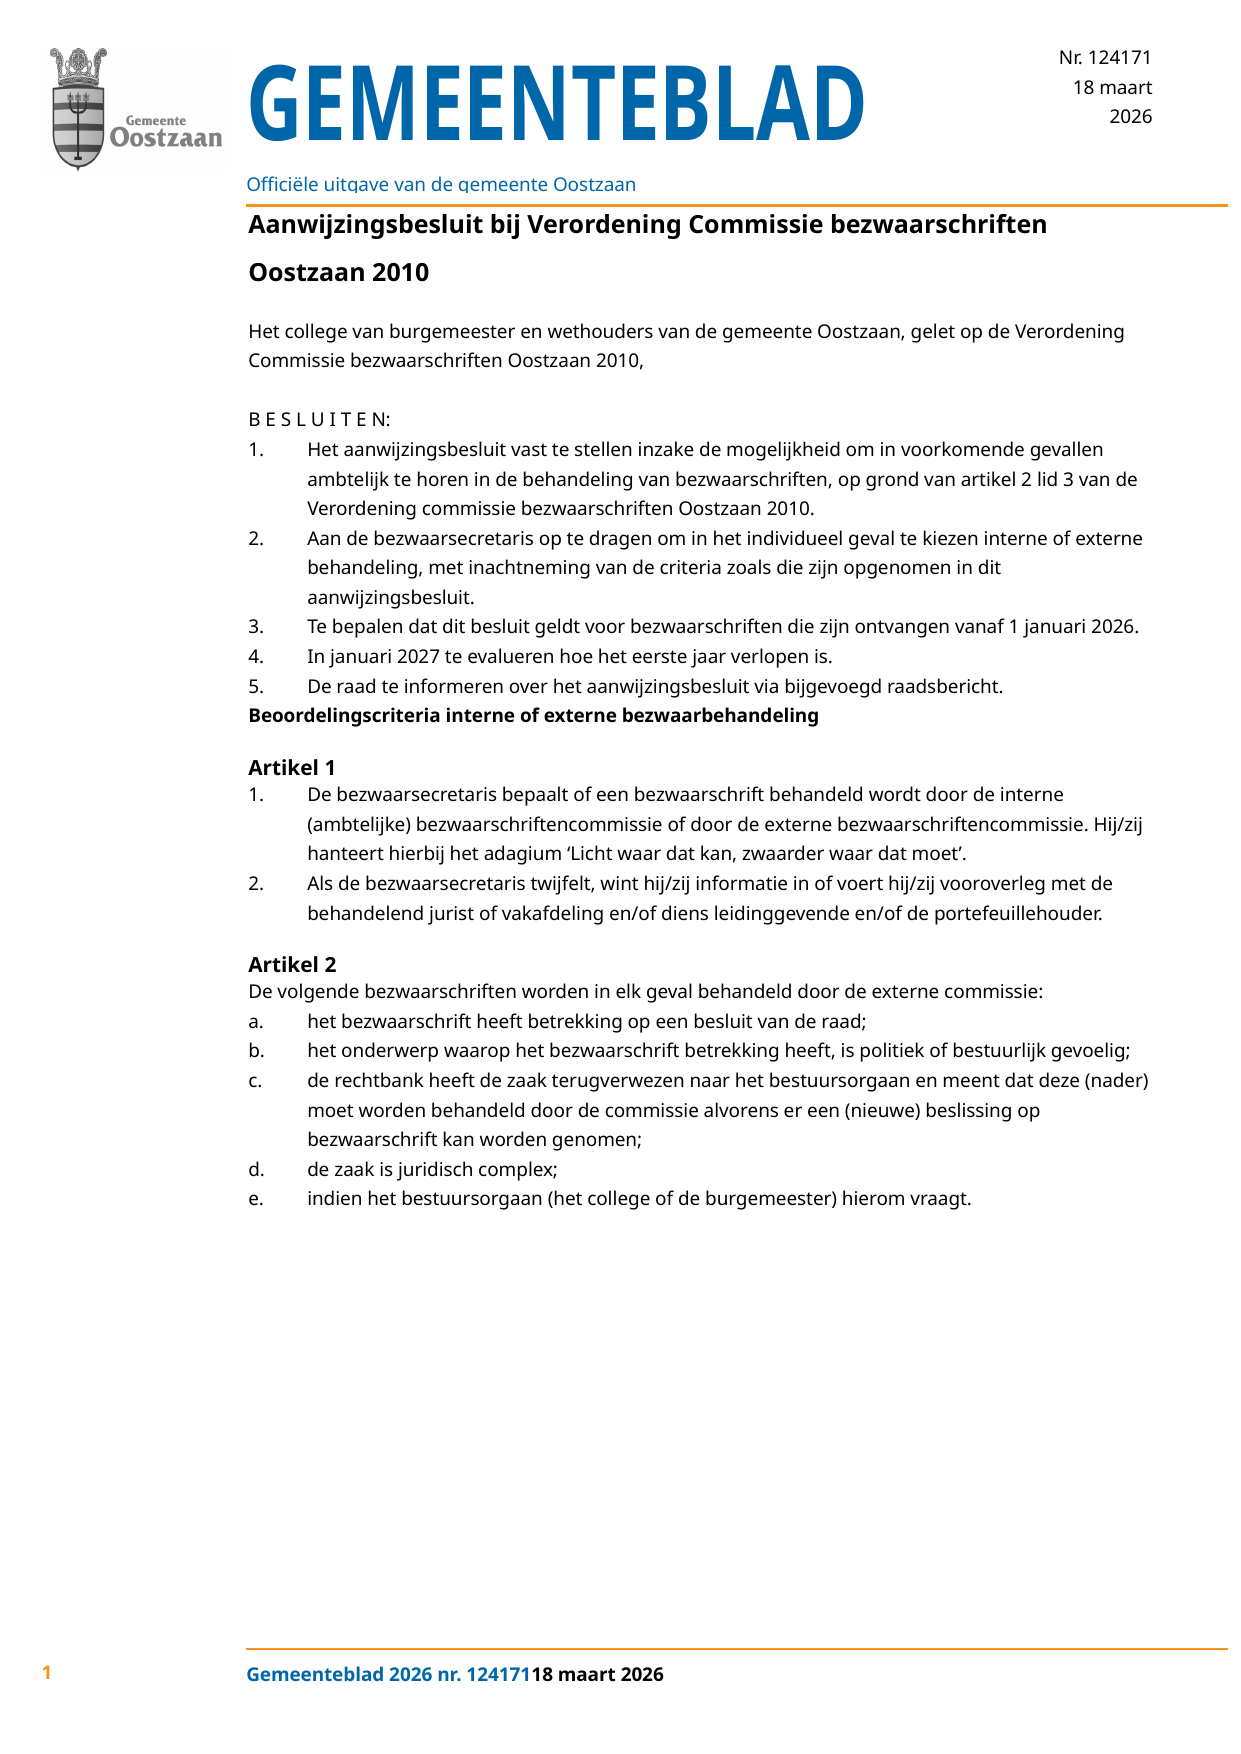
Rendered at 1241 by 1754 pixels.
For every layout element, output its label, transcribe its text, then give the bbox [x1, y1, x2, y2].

list het bezwaarschrift heeft betrekking op een besluit van de raad; [248, 1008, 1152, 1034]
text Artikel 1 [248, 753, 1152, 781]
text De volgende bezwaarschriften worden in elk geval behandeld door de externe commissie: [248, 978, 1152, 1004]
list indien het bestuursorgaan (het college of de burgemeester) hierom vraagt. [248, 1186, 1152, 1211]
text Het college van burgemeester en wethouders van de gemeente Oostzaan, gelet op de Verordening Commissie bezwaarschriften Oostzaan 2010, [248, 318, 1152, 373]
text B E S L U I T E N: [248, 407, 1152, 432]
list Als de bezwaarsecretaris twijfelt, wint hij/zij informatie in of voert hij/zij vooroverleg met de behandelend jurist of vakafdeling en/of diens leidinggevende en/of de portefeuillehouder. [248, 870, 1152, 925]
list de rechtbank heeft de zaak terugverwezen naar het bestuursorgaan en meent dat deze (nader) moet worden behandeld door de commissie alvorens er een (nieuwe) beslissing op bezwaarschrift kan worden genomen; [248, 1067, 1152, 1152]
list In januari 2027 te evalueren hoe het eerste jaar verlopen is. [248, 643, 1152, 669]
text Artikel 2 [248, 950, 1152, 978]
list Het aanwijzingsbesluit vast te stellen inzake de mogelijkheid om in voorkomende gevallen ambtelijk te horen in de behandeling van bezwaarschriften, op grond van artikel 2 lid 3 van de Verordening commissie bezwaarschriften Oostzaan 2010. [248, 436, 1152, 521]
list het onderwerp waarop het bezwaarschrift betrekking heeft, is politiek of bestuurlijk gevoelig; [248, 1038, 1152, 1063]
text Beoordelingscriteria interne of externe bezwaarbehandeling [248, 702, 1152, 728]
list de zaak is juridisch complex; [248, 1156, 1152, 1182]
text Aanwijzingsbesluit bij Verordening Commissie bezwaarschriften Oostzaan 2010 [248, 207, 1152, 288]
list De raad te informeren over het aanwijzingsbesluit via bijgevoegd raadsbericht. [248, 673, 1152, 699]
list Te bepalen dat dit besluit geldt voor bezwaarschriften die zijn ontvangen vanaf 1 januari 2026. [248, 614, 1152, 639]
picture [41, 47, 231, 172]
list Aan de bezwaarsecretaris op te dragen om in het individueel geval te kiezen interne of externe behandeling, met inachtneming van de criteria zoals die zijn opgenomen in dit aanwijzingsbesluit. [248, 525, 1152, 610]
list De bezwaarsecretaris bepaalt of een bezwaarschrift behandeld wordt door de interne (ambtelijke) bezwaarschriftencommissie of door de externe bezwaarschriftencommissie. Hij/zij hanteert hierbij het adagium ‘Licht waar dat kan, zwaarder waar dat moet’. [248, 781, 1152, 866]
